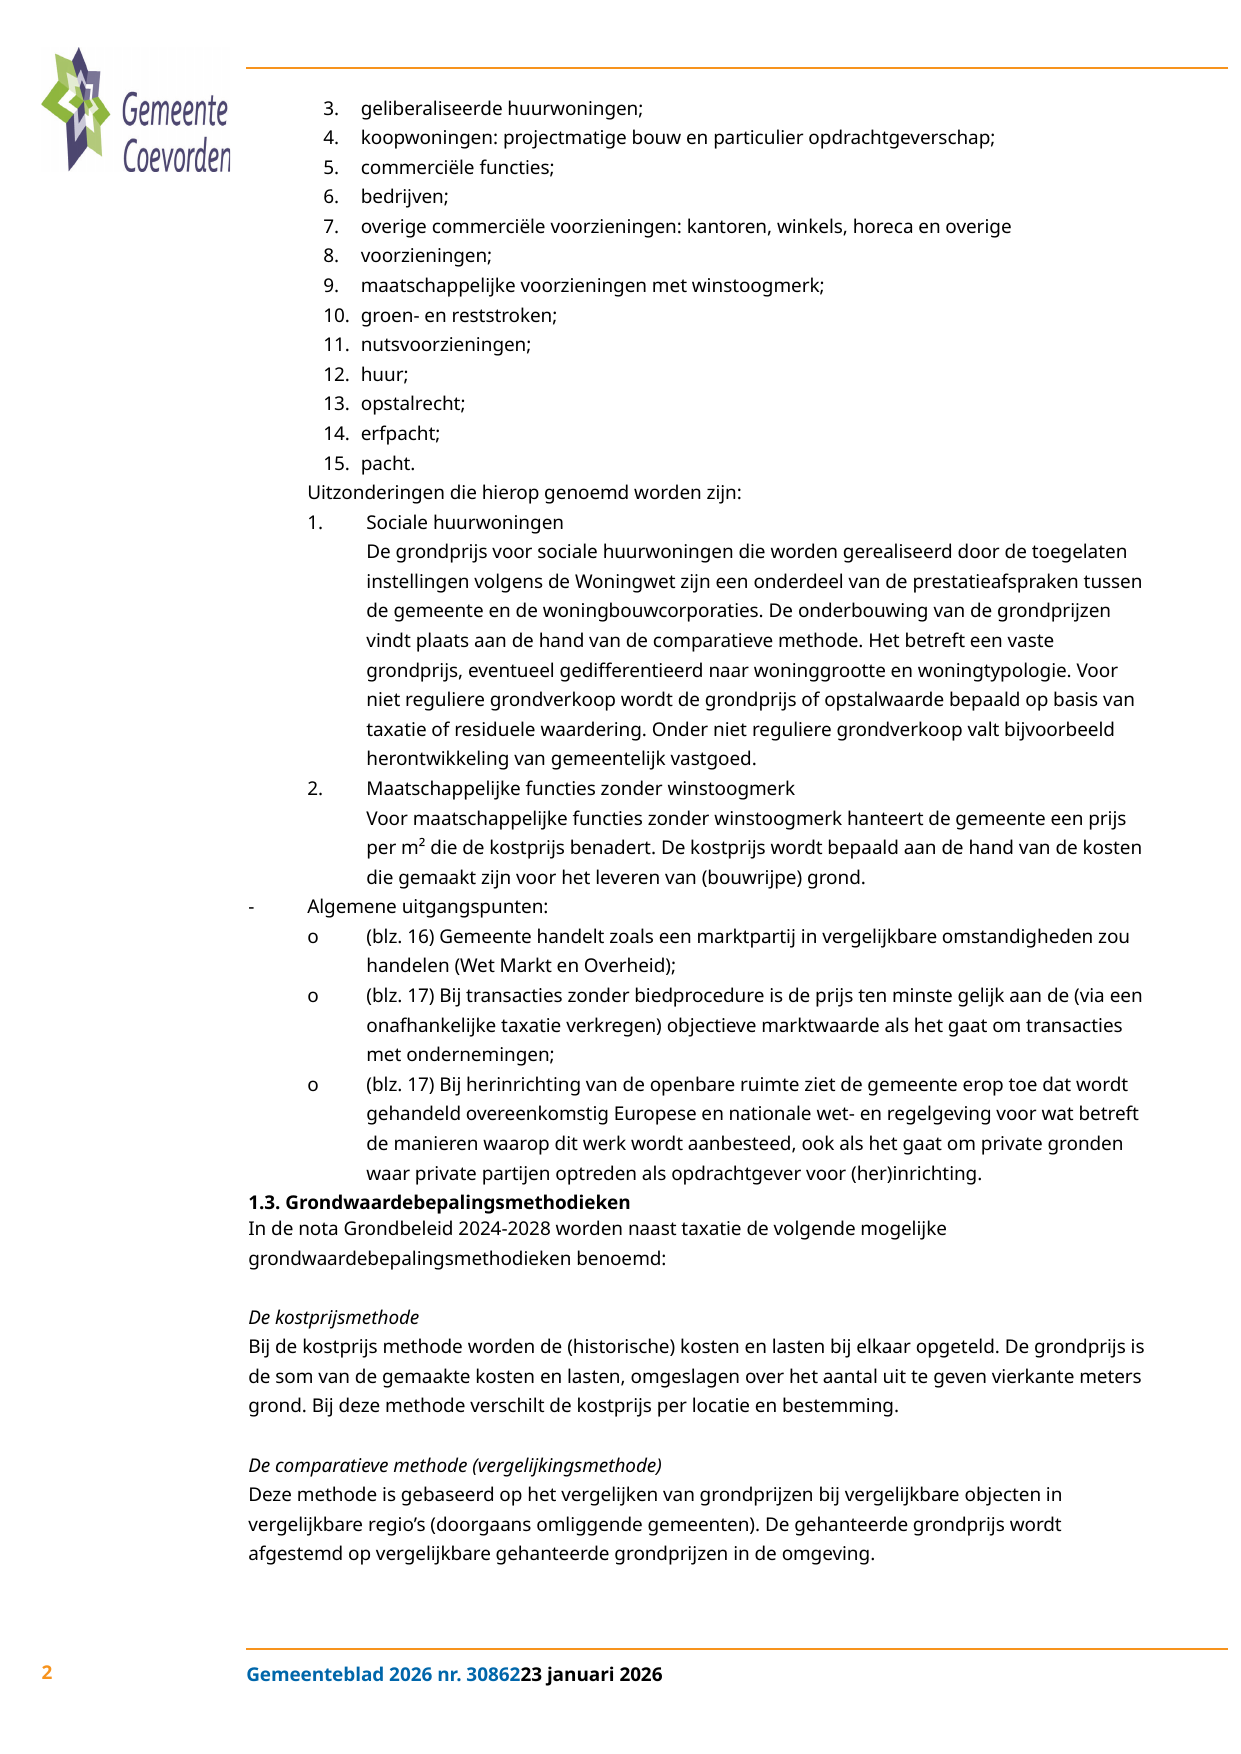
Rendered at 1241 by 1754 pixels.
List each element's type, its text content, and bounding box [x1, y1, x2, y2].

text 1.3. Grondwaardebepalingsmethodieken [248, 1189, 1152, 1215]
list huur; [323, 361, 1152, 387]
text Deze methode is gebaseerd op het vergelijken van grondprijzen bij vergelijkbare objecten in vergelijkbare regio’s (doorgaans omliggende gemeenten). De gehanteerde grondprijs wordt afgestemd op vergelijkbare gehanteerde grondprijzen in de omgeving. [248, 1481, 1152, 1566]
list pacht. [323, 450, 1152, 476]
list (blz. 17) Bij transacties zonder biedprocedure is de prijs ten minste gelijk aan de (via een onafhankelijke taxatie verkregen) objectieve marktwaarde als het gaat om transacties met ondernemingen; [307, 982, 1152, 1067]
list bedrijven; [323, 183, 1152, 209]
list Uitzonderingen die hierop genoemd worden zijn: [248, 479, 1152, 505]
text De comparatieve methode (vergelijkingsmethode) [248, 1452, 1152, 1477]
list Voor maatschappelijke functies zonder winstoogmerk hanteert de gemeente een prijs per m² die de kostprijs benadert. De kostprijs wordt bepaald aan de hand van de kosten die gemaakt zijn voor het leveren van (bouwrijpe) grond. [307, 805, 1152, 890]
text De kostprijsmethode [248, 1304, 1152, 1329]
list koopwoningen: projectmatige bouw en particulier opdrachtgeverschap; [323, 124, 1152, 150]
list Algemene uitgangspunten: [248, 893, 1152, 919]
list (blz. 16) Gemeente handelt zoals een marktpartij in vergelijkbare omstandigheden zou handelen (Wet Markt en Overheid); [307, 923, 1152, 978]
list commerciële functies; [323, 154, 1152, 180]
list Sociale huurwoningen [307, 509, 1152, 535]
list (blz. 17) Bij herinrichting van de openbare ruimte ziet de gemeente erop toe dat wordt gehandeld overeenkomstig Europese en nationale wet- en regelgeving voor wat betreft de manieren waarop dit werk wordt aanbesteed, ook als het gaat om private gronden waar private partijen optreden als opdrachtgever voor (her)inrichting. [307, 1071, 1152, 1186]
text Bij de kostprijs methode worden de (historische) kosten en lasten bij elkaar opgeteld. De grondprijs is de som van de gemaakte kosten en lasten, omgeslagen over het aantal uit te geven vierkante meters grond. Bij deze methode verschilt de kostprijs per locatie en bestemming. [248, 1333, 1152, 1418]
list geliberaliseerde huurwoningen; [323, 95, 1152, 121]
list groen- en reststroken; [323, 302, 1152, 328]
list De grondprijs voor sociale huurwoningen die worden gerealiseerd door de toegelaten instellingen volgens de Woningwet zijn een onderdeel van de prestatieafspraken tussen de gemeente en de woningbouwcorporaties. De onderbouwing van de grondprijzen vindt plaats aan de hand van de comparatieve methode. Het betreft een vaste grondprijs, eventueel gedifferentieerd naar woninggrootte en woningtypologie. Voor niet reguliere grondverkoop wordt de grondprijs of opstalwaarde bepaald op basis van taxatie of residuele waardering. Onder niet reguliere grondverkoop valt bijvoorbeeld herontwikkeling van gemeentelijk vastgoed. [307, 538, 1152, 771]
list Maatschappelijke functies zonder winstoogmerk [307, 775, 1152, 801]
picture [41, 47, 231, 172]
list overige commerciële voorzieningen: kantoren, winkels, horeca en overige [323, 213, 1152, 239]
list opstalrecht; [323, 391, 1152, 416]
list voorzieningen; [323, 243, 1152, 268]
list maatschappelijke voorzieningen met winstoogmerk; [323, 272, 1152, 298]
list erfpacht; [323, 420, 1152, 446]
text In de nota Grondbeleid 2024-2028 worden naast taxatie de volgende mogelijke grondwaardebepalingsmethodieken benoemd: [248, 1215, 1152, 1270]
list nutsvoorzieningen; [323, 331, 1152, 357]
